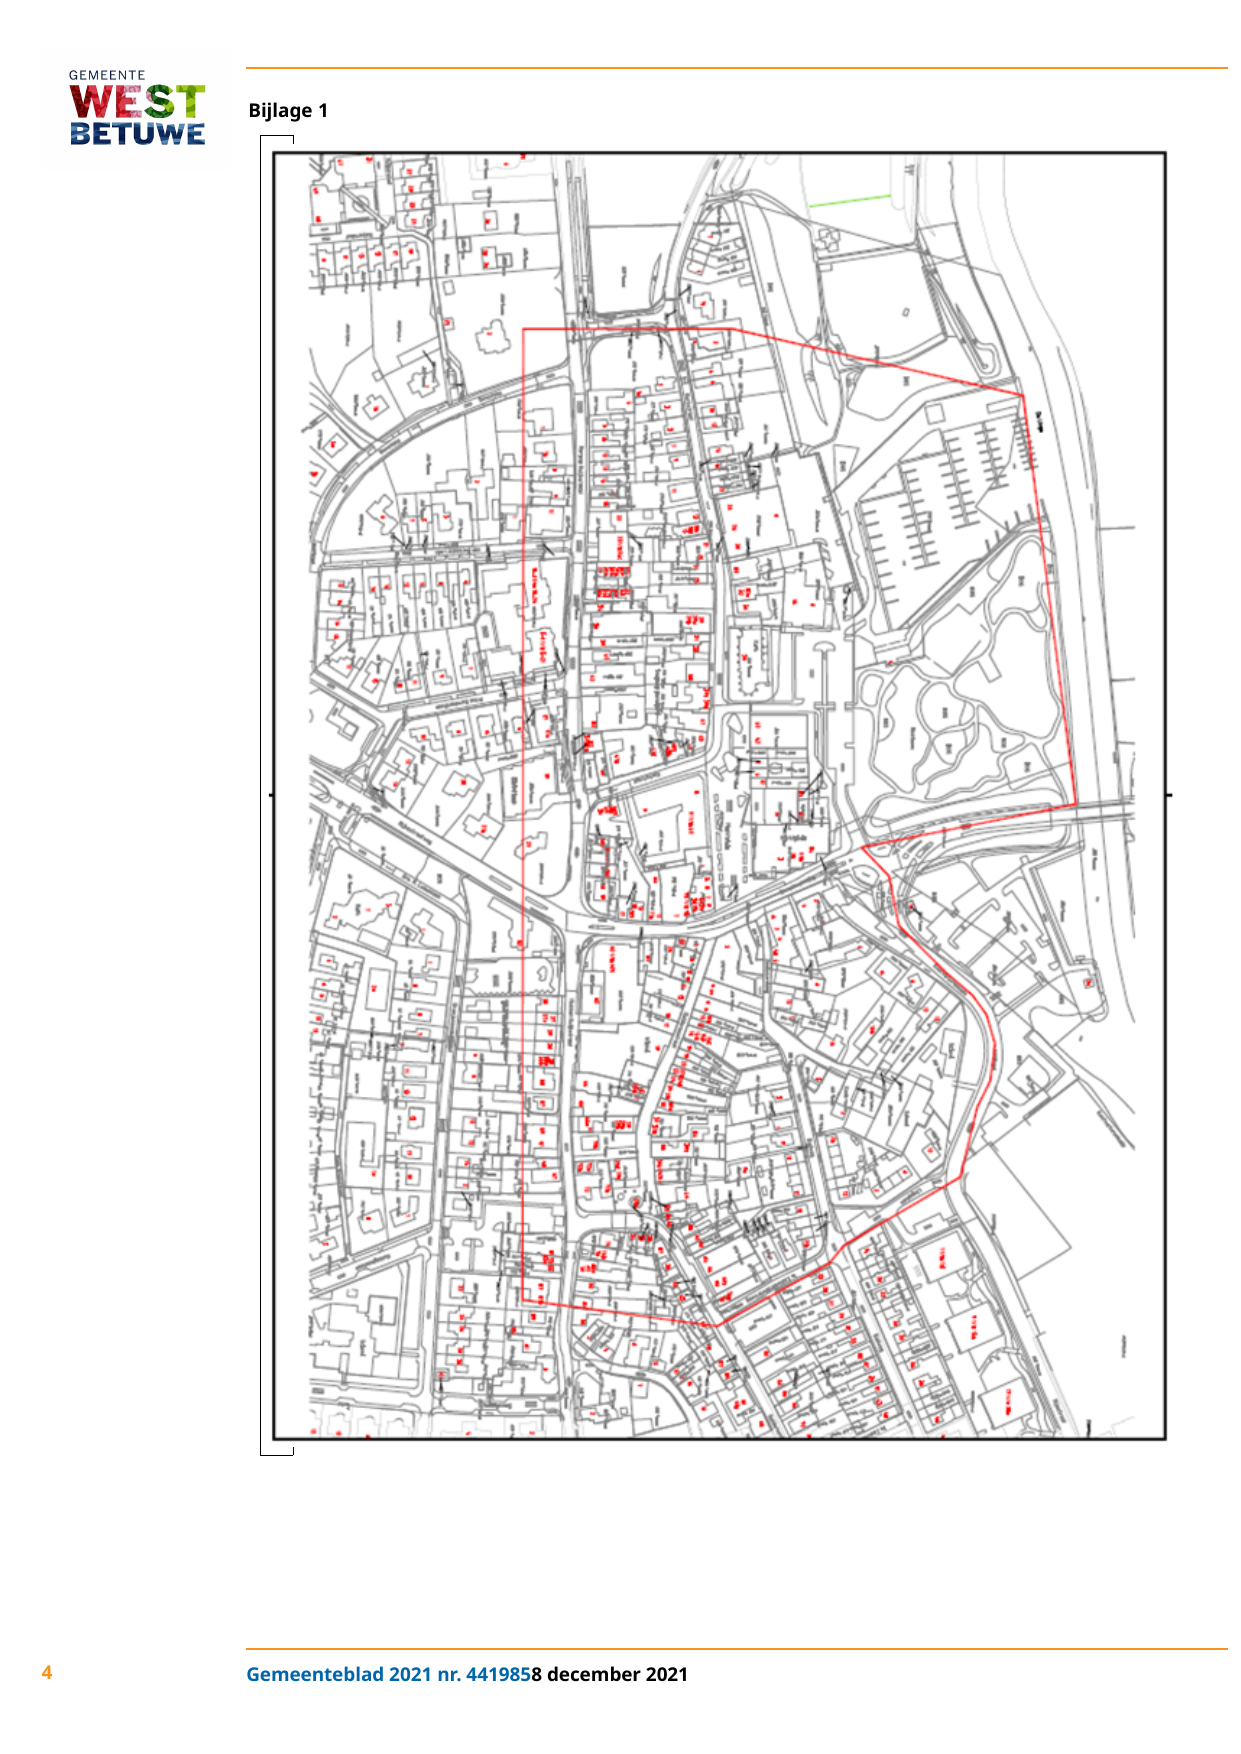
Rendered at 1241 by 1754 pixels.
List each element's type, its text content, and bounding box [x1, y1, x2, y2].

text Bijlage 1 [248, 95, 1152, 123]
picture [41, 47, 231, 172]
picture [268, 144, 1173, 1447]
